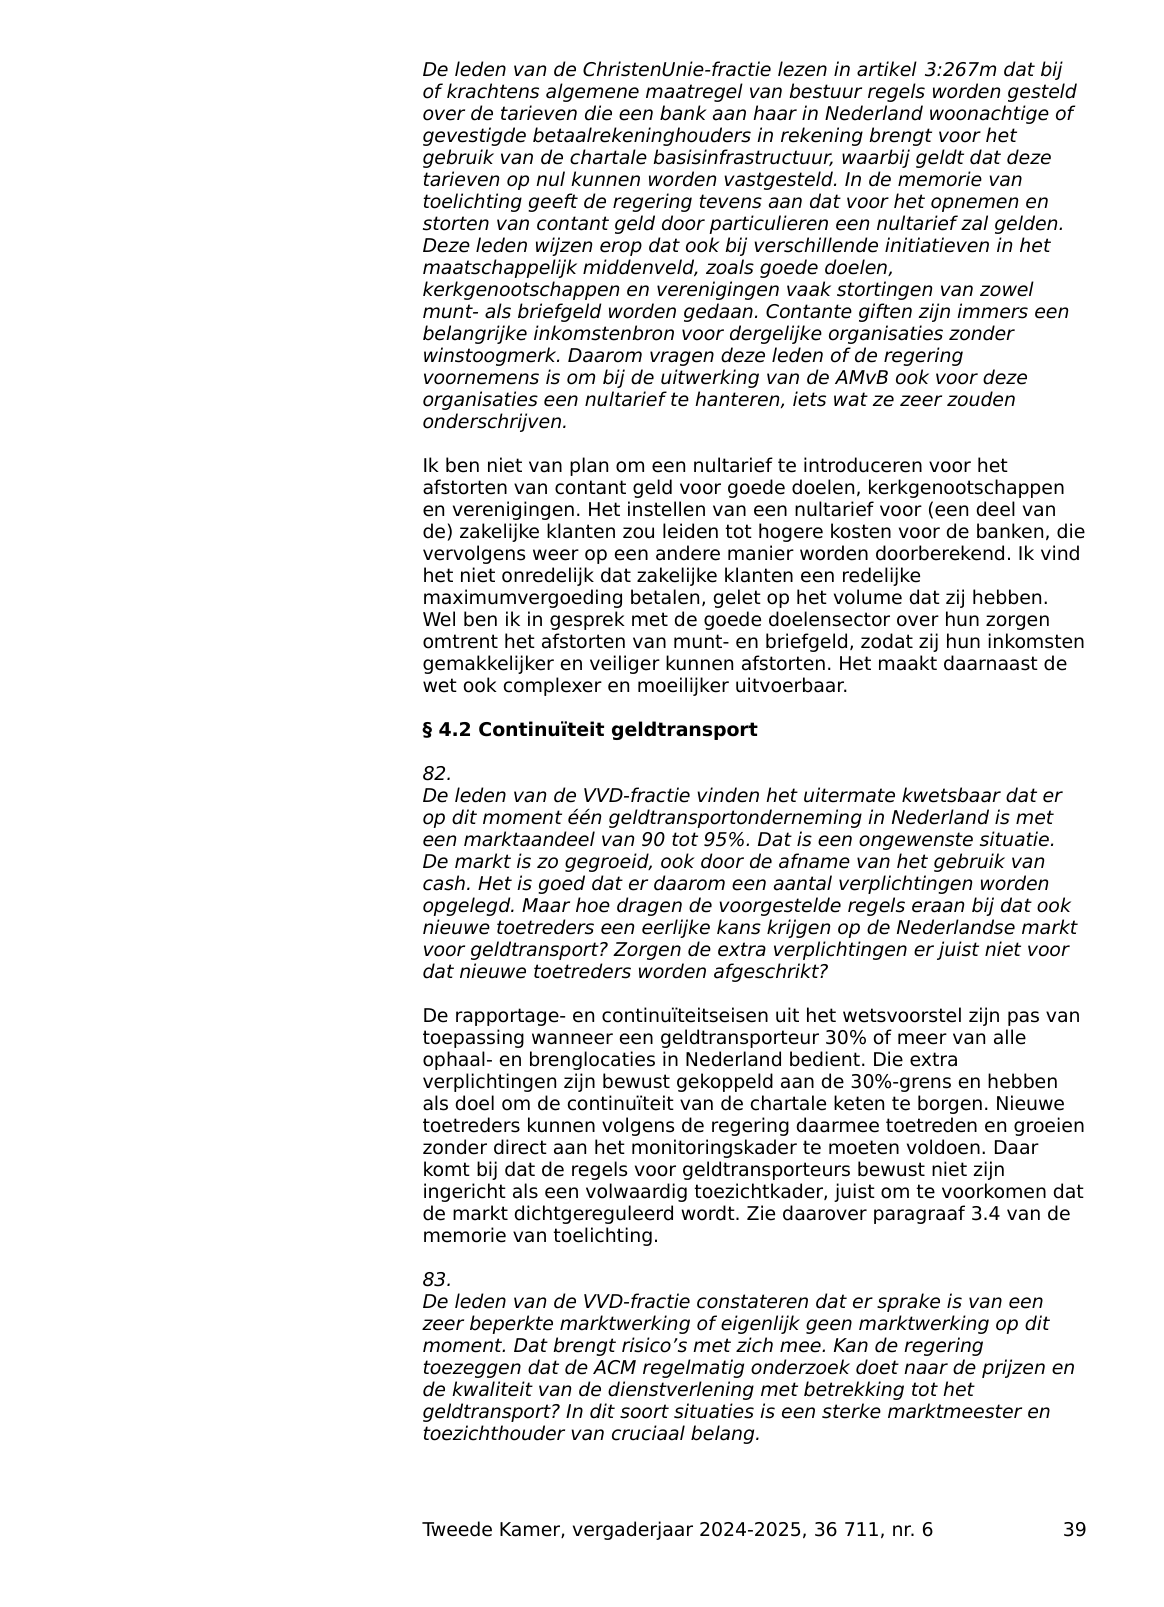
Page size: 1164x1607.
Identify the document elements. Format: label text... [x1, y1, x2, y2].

text De leden van de ChristenUnie-fractie lezen in artikel 3:267m dat bij of krachtens algemene maatregel van bestuur regels worden gesteld over de tarieven die een bank aan haar in Nederland woonachtige of gevestigde betaalrekeninghouders in rekening brengt voor het gebruik van de chartale basisinfrastructuur, waarbij geldt dat deze tarieven op nul kunnen worden vastgesteld. In de memorie van toelichting geeft de regering tevens aan dat voor het opnemen en storten van contant geld door particulieren een nultarief zal gelden. Deze leden wijzen erop dat ook bij verschillende initiatieven in het maatschappelijk middenveld, zoals goede doelen, kerkgenootschappen en verenigingen vaak stortingen van zowel munt- als briefgeld worden gedaan. Contante giften zijn immers een belangrijke inkomstenbron voor dergelijke organisaties zonder winstoogmerk. Daarom vragen deze leden of de regering voornemens is om bij de uitwerking van de AMvB ook voor deze organisaties een nultarief te hanteren, iets wat ze zeer zouden onderschrijven. [422, 59, 1087, 433]
text Ik ben niet van plan om een nultarief te introduceren voor het afstorten van contant geld voor goede doelen, kerkgenootschappen en verenigingen. Het instellen van een nultarief voor (een deel van de) zakelijke klanten zou leiden tot hogere kosten voor de banken, die vervolgens weer op een andere manier worden doorberekend. Ik vind het niet onredelijk dat zakelijke klanten een redelijke maximumvergoeding betalen, gelet op het volume dat zij hebben. Wel ben ik in gesprek met de goede doelensector over hun zorgen omtrent het afstorten van munt- en briefgeld, zodat zij hun inkomsten gemakkelijker en veiliger kunnen afstorten. Het maakt daarnaast de wet ook complexer en moeilijker uitvoerbaar. [422, 455, 1087, 697]
text De leden van de VVD-fractie vinden het uitermate kwetsbaar dat er op dit moment één geldtransportonderneming in Nederland is met een marktaandeel van 90 tot 95%. Dat is een ongewenste situatie. De markt is zo gegroeid, ook door de afname van het gebruik van cash. Het is goed dat er daarom een aantal verplichtingen worden opgelegd. Maar hoe dragen de voorgestelde regels eraan bij dat ook nieuwe toetreders een eerlijke kans krijgen op de Nederlandse markt voor geldtransport? Zorgen de extra verplichtingen er juist niet voor dat nieuwe toetreders worden afgeschrikt? [422, 785, 1087, 983]
text De leden van de VVD-fractie constateren dat er sprake is van een zeer beperkte marktwerking of eigenlijk geen marktwerking op dit moment. Dat brengt risico’s met zich mee. Kan de regering toezeggen dat de ACM regelmatig onderzoek doet naar de prijzen en de kwaliteit van de dienstverlening met betrekking tot het geldtransport? In dit soort situaties is een sterke marktmeester en toezichthouder van cruciaal belang. [422, 1291, 1087, 1445]
subtitle § 4.2 Continuïteit geldtransport [422, 719, 1087, 741]
text 82. [422, 763, 1087, 785]
text 83. [422, 1269, 1087, 1291]
text De rapportage- en continuïteitseisen uit het wetsvoorstel zijn pas van toepassing wanneer een geldtransporteur 30% of meer van alle ophaal- en brenglocaties in Nederland bedient. Die extra verplichtingen zijn bewust gekoppeld aan de 30%-grens en hebben als doel om de continuïteit van de chartale keten te borgen. Nieuwe toetreders kunnen volgens de regering daarmee toetreden en groeien zonder direct aan het monitoringskader te moeten voldoen. Daar komt bij dat de regels voor geldtransporteurs bewust niet zijn ingericht als een volwaardig toezichtkader, juist om te voorkomen dat de markt dichtgereguleerd wordt. Zie daarover paragraaf 3.4 van de memorie van toelichting. [422, 1005, 1087, 1247]
